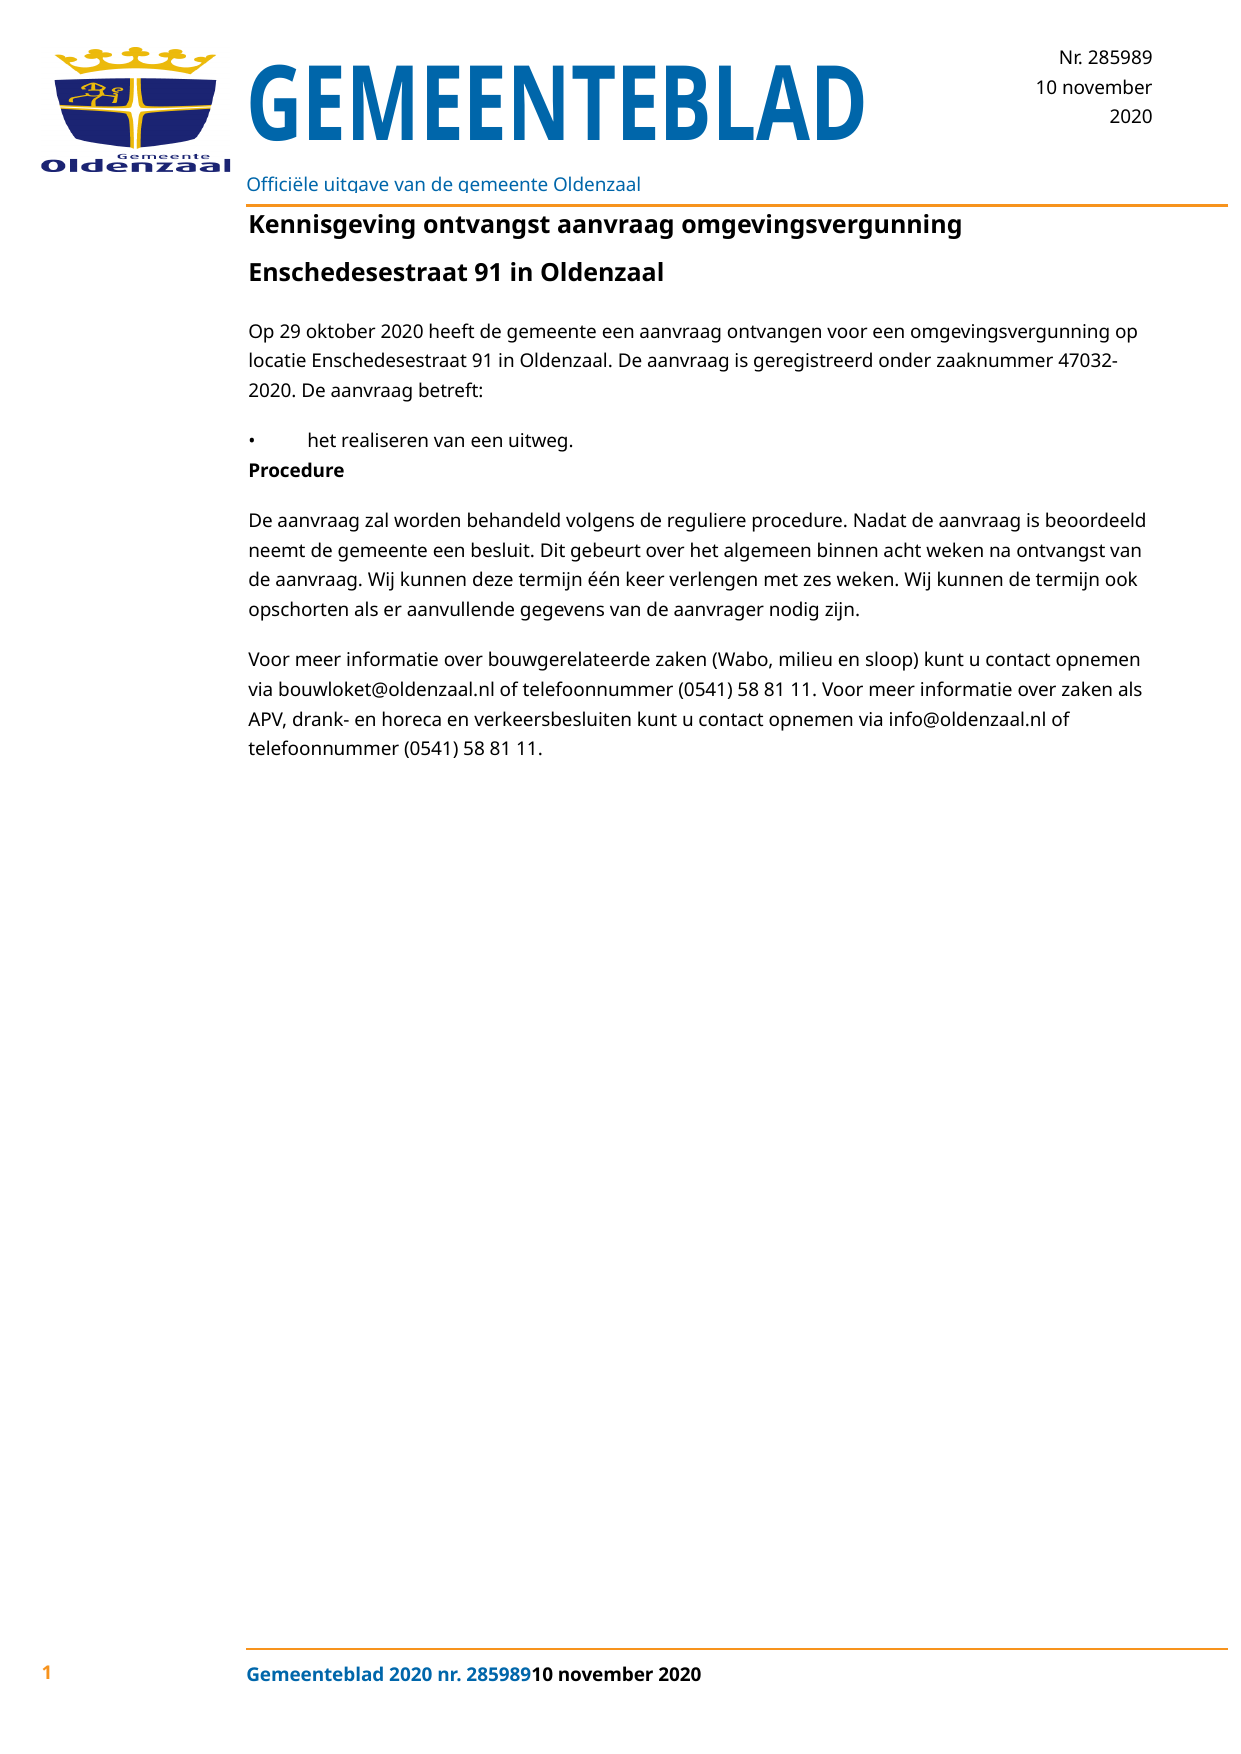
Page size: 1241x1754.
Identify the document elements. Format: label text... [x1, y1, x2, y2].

text Kennisgeving ontvangst aanvraag omgevingsvergunning Enschedesestraat 91 in Oldenzaal [248, 207, 1152, 288]
picture [41, 47, 231, 172]
text Op 29 oktober 2020 heeft de gemeente een aanvraag ontvangen voor een omgevingsvergunning op locatie Enschedesestraat 91 in Oldenzaal. De aanvraag is geregistreerd onder zaaknummer 47032-2020. De aanvraag betreft: [248, 318, 1152, 403]
text Voor meer informatie over bouwgerelateerde zaken (Wabo, milieu en sloop) kunt u contact opnemen via bouwloket@oldenzaal.nl of telefoonnummer (0541) 58 81 11. Voor meer informatie over zaken als APV, drank- en horeca en verkeersbesluiten kunt u contact opnemen via info@oldenzaal.nl of telefoonnummer (0541) 58 81 11. [248, 647, 1152, 761]
text Procedure [248, 457, 1152, 483]
list het realiseren van een uitweg. [248, 427, 1152, 453]
text De aanvraag zal worden behandeld volgens de reguliere procedure. Nadat de aanvraag is beoordeeld neemt de gemeente een besluit. Dit gebeurt over het algemeen binnen acht weken na ontvangst van de aanvraag. Wij kunnen deze termijn één keer verlengen met zes weken. Wij kunnen de termijn ook opschorten als er aanvullende gegevens van de aanvrager nodig zijn. [248, 507, 1152, 622]
